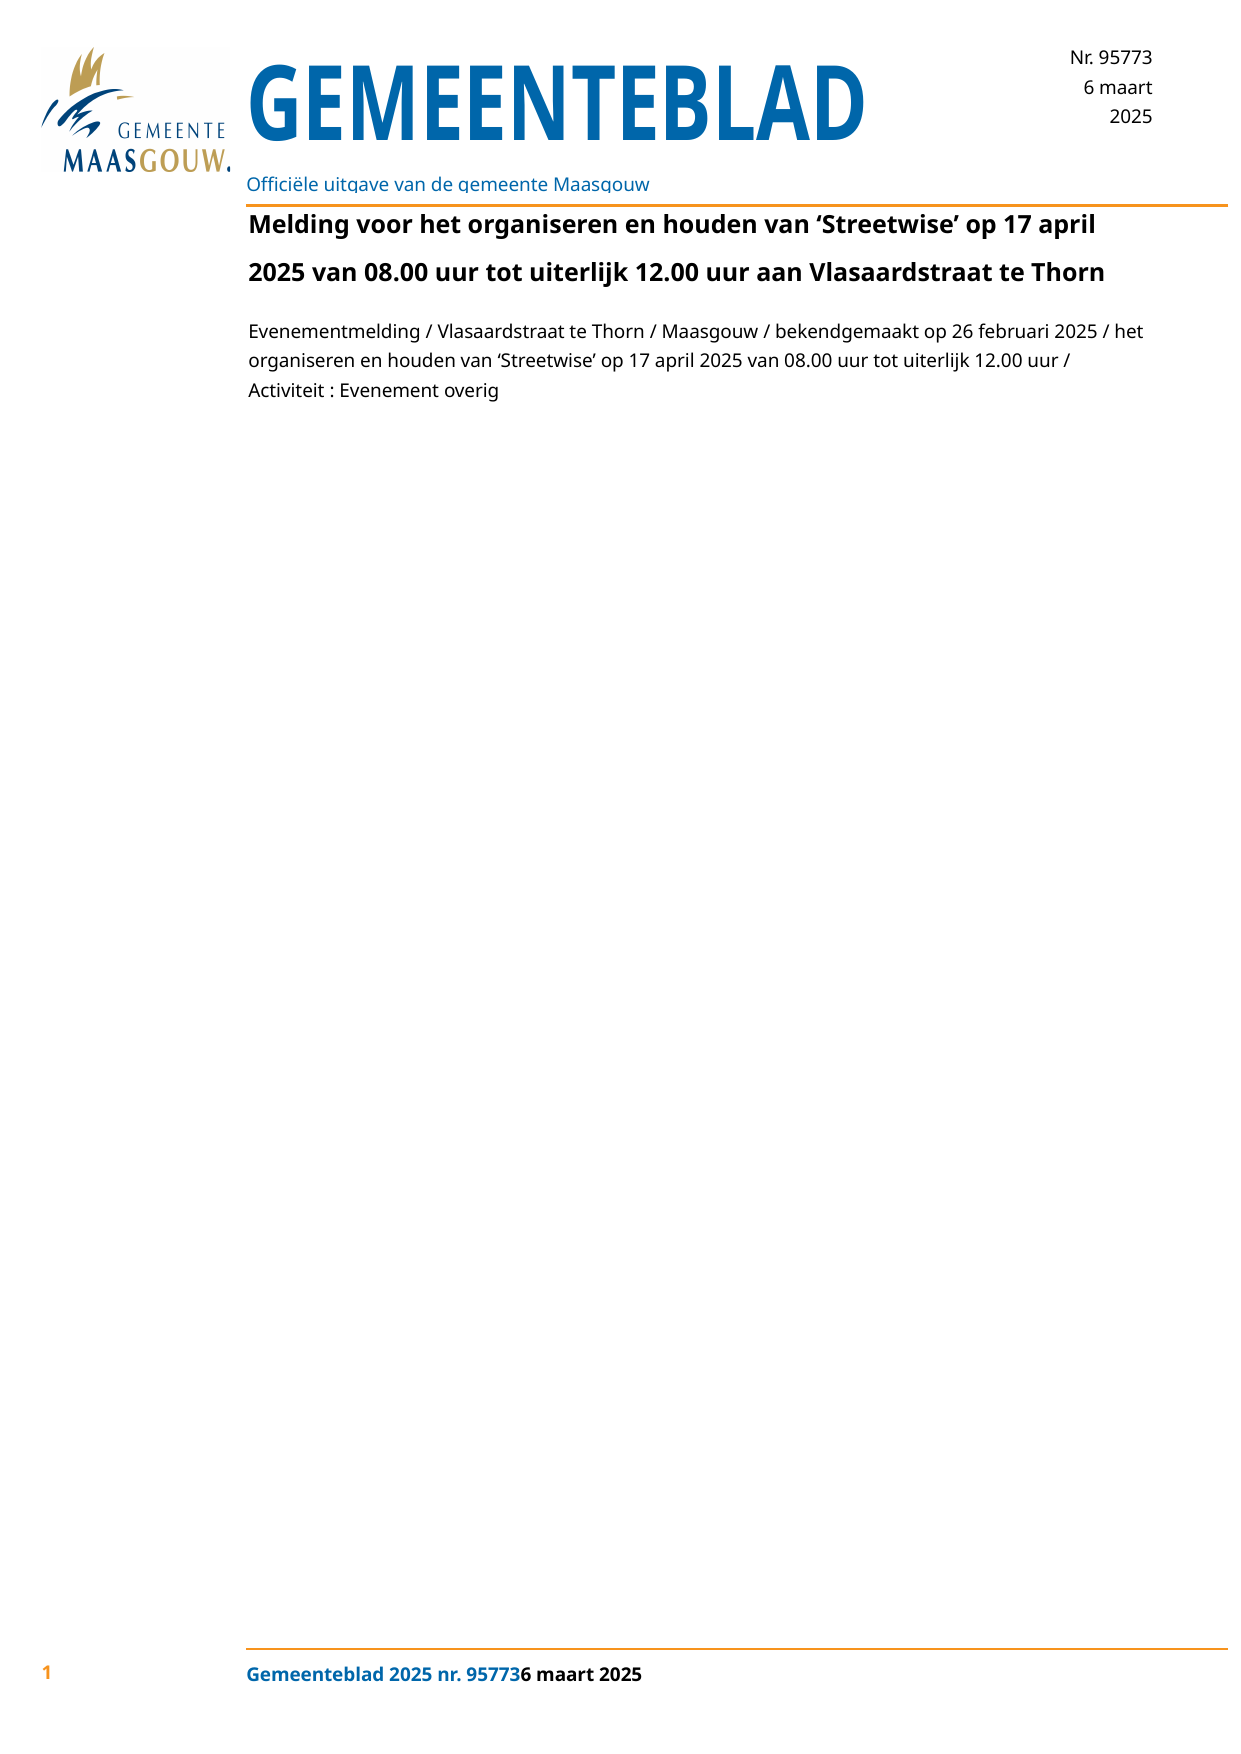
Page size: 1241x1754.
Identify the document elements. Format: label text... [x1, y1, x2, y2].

text Evenementmelding / Vlasaardstraat te Thorn / Maasgouw / bekendgemaakt op 26 februari 2025 / het organiseren en houden van ‘Streetwise’ op 17 april 2025 van 08.00 uur tot uiterlijk 12.00 uur / Activiteit : Evenement overig [248, 318, 1152, 403]
text Melding voor het organiseren en houden van ‘Streetwise’ op 17 april 2025 van 08.00 uur tot uiterlijk 12.00 uur aan Vlasaardstraat te Thorn [248, 207, 1152, 288]
picture [41, 47, 231, 172]
